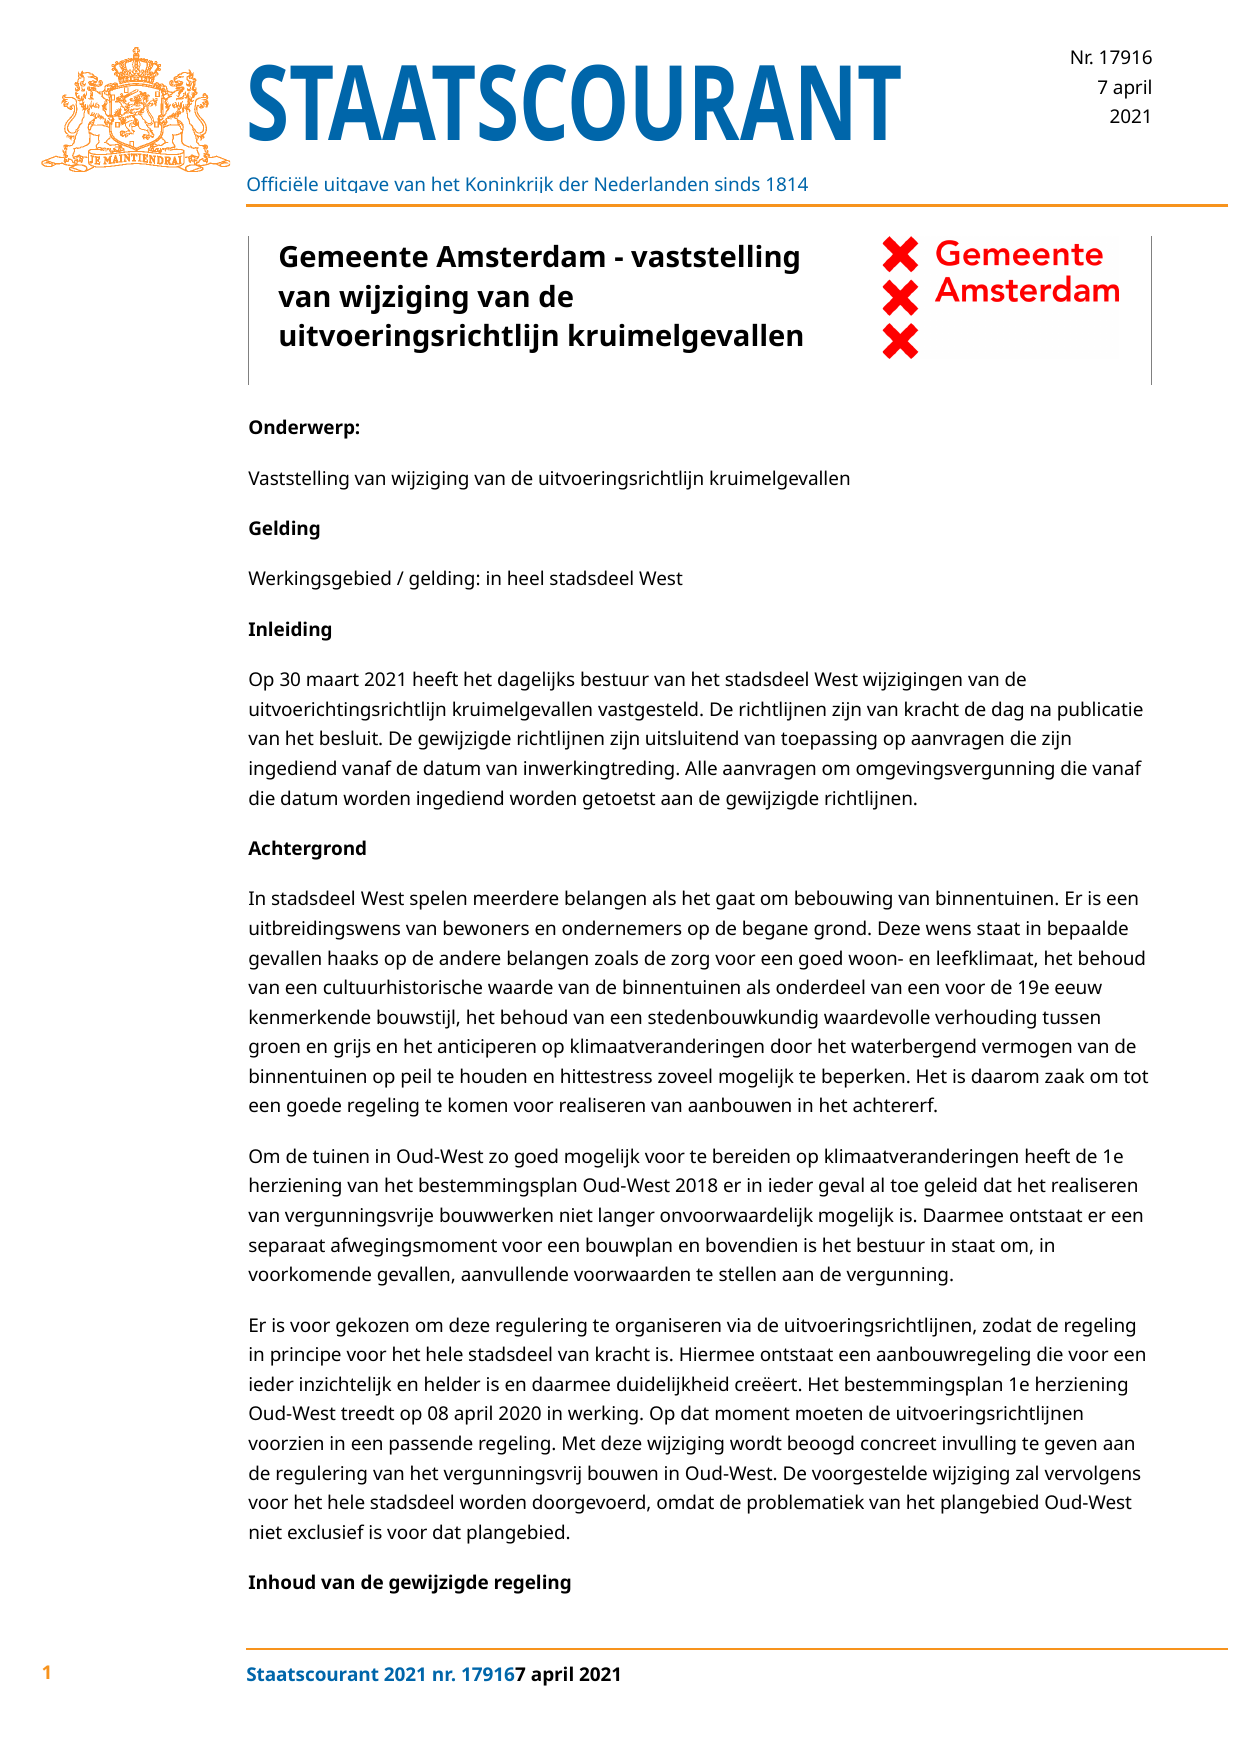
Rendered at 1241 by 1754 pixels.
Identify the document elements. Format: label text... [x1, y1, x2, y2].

text Inhoud van de gewijzigde regeling [248, 1569, 1152, 1595]
text Er is voor gekozen om deze regulering te organiseren via de uitvoeringsrichtlijnen, zodat de regeling in principe voor het hele stadsdeel van kracht is. Hiermee ontstaat een aanbouwregeling die voor een ieder inzichtelijk en helder is en daarmee duidelijkheid creëert. Het bestemmingsplan 1e herziening Oud-West treedt op 08 april 2020 in werking. Op dat moment moeten de uitvoeringsrichtlijnen voorzien in een passende regeling. Met deze wijziging wordt beoogd concreet invulling te geven aan de regulering van het vergunningsvrij bouwen in Oud-West. De voorgestelde wijziging zal vervolgens voor het hele stadsdeel worden doorgevoerd, omdat de problematiek van het plangebied Oud-West niet exclusief is voor dat plangebied. [248, 1312, 1152, 1544]
table_header Gemeente Amsterdam - vaststelling van wijziging van de uitvoeringsrichtlijn kruimelgevallen [249, 236, 850, 385]
text Vaststelling van wijziging van de uitvoeringsrichtlijn kruimelgevallen [248, 465, 1152, 490]
text Onderwerp: [248, 414, 1152, 440]
text Inleiding [248, 616, 1152, 642]
text Werkingsgebied / gelding: in heel stadsdeel West [248, 566, 1152, 591]
picture [882, 236, 1119, 359]
text Om de tuinen in Oud-West zo goed mogelijk voor te bereiden op klimaatveranderingen heeft de 1e herziening van het bestemmingsplan Oud-West 2018 er in ieder geval al toe geleid dat het realiseren van vergunningsvrije bouwwerken niet langer onvoorwaardelijk mogelijk is. Daarmee ontstaat er een separaat afwegingsmoment voor een bouwplan en bovendien is het bestuur in staat om, in voorkomende gevallen, aanvullende voorwaarden te stellen aan de vergunning. [248, 1143, 1152, 1287]
text In stadsdeel West spelen meerdere belangen als het gaat om bebouwing van binnentuinen. Er is een uitbreidingswens van bewoners en ondernemers op de begane grond. Deze wens staat in bepaalde gevallen haaks op de andere belangen zoals de zorg voor een goed woon- en leefklimaat, het behoud van een cultuurhistorische waarde van de binnentuinen als onderdeel van een voor de 19e eeuw kenmerkende bouwstijl, het behoud van een stedenbouwkundig waardevolle verhouding tussen groen en grijs en het anticiperen op klimaatveranderingen door het waterbergend vermogen van de binnentuinen op peil te houden en hittestress zoveel mogelijk te beperken. Het is daarom zaak om tot een goede regeling te komen voor realiseren van aanbouwen in het achtererf. [248, 886, 1152, 1118]
text Gelding [248, 515, 1152, 541]
text Op 30 maart 2021 heeft het dagelijks bestuur van het stadsdeel West wijzigingen van de uitvoerichtingsrichtlijn kruimelgevallen vastgesteld. De richtlijnen zijn van kracht de dag na publicatie van het besluit. De gewijzigde richtlijnen zijn uitsluitend van toepassing op aanvragen die zijn ingediend vanaf de datum van inwerkingtreding. Alle aanvragen om omgevingsvergunning die vanaf die datum worden ingediend worden getoetst aan de gewijzigde richtlijnen. [248, 666, 1152, 810]
table_header [850, 236, 1151, 385]
text Achtergrond [248, 835, 1152, 861]
picture [41, 47, 231, 172]
